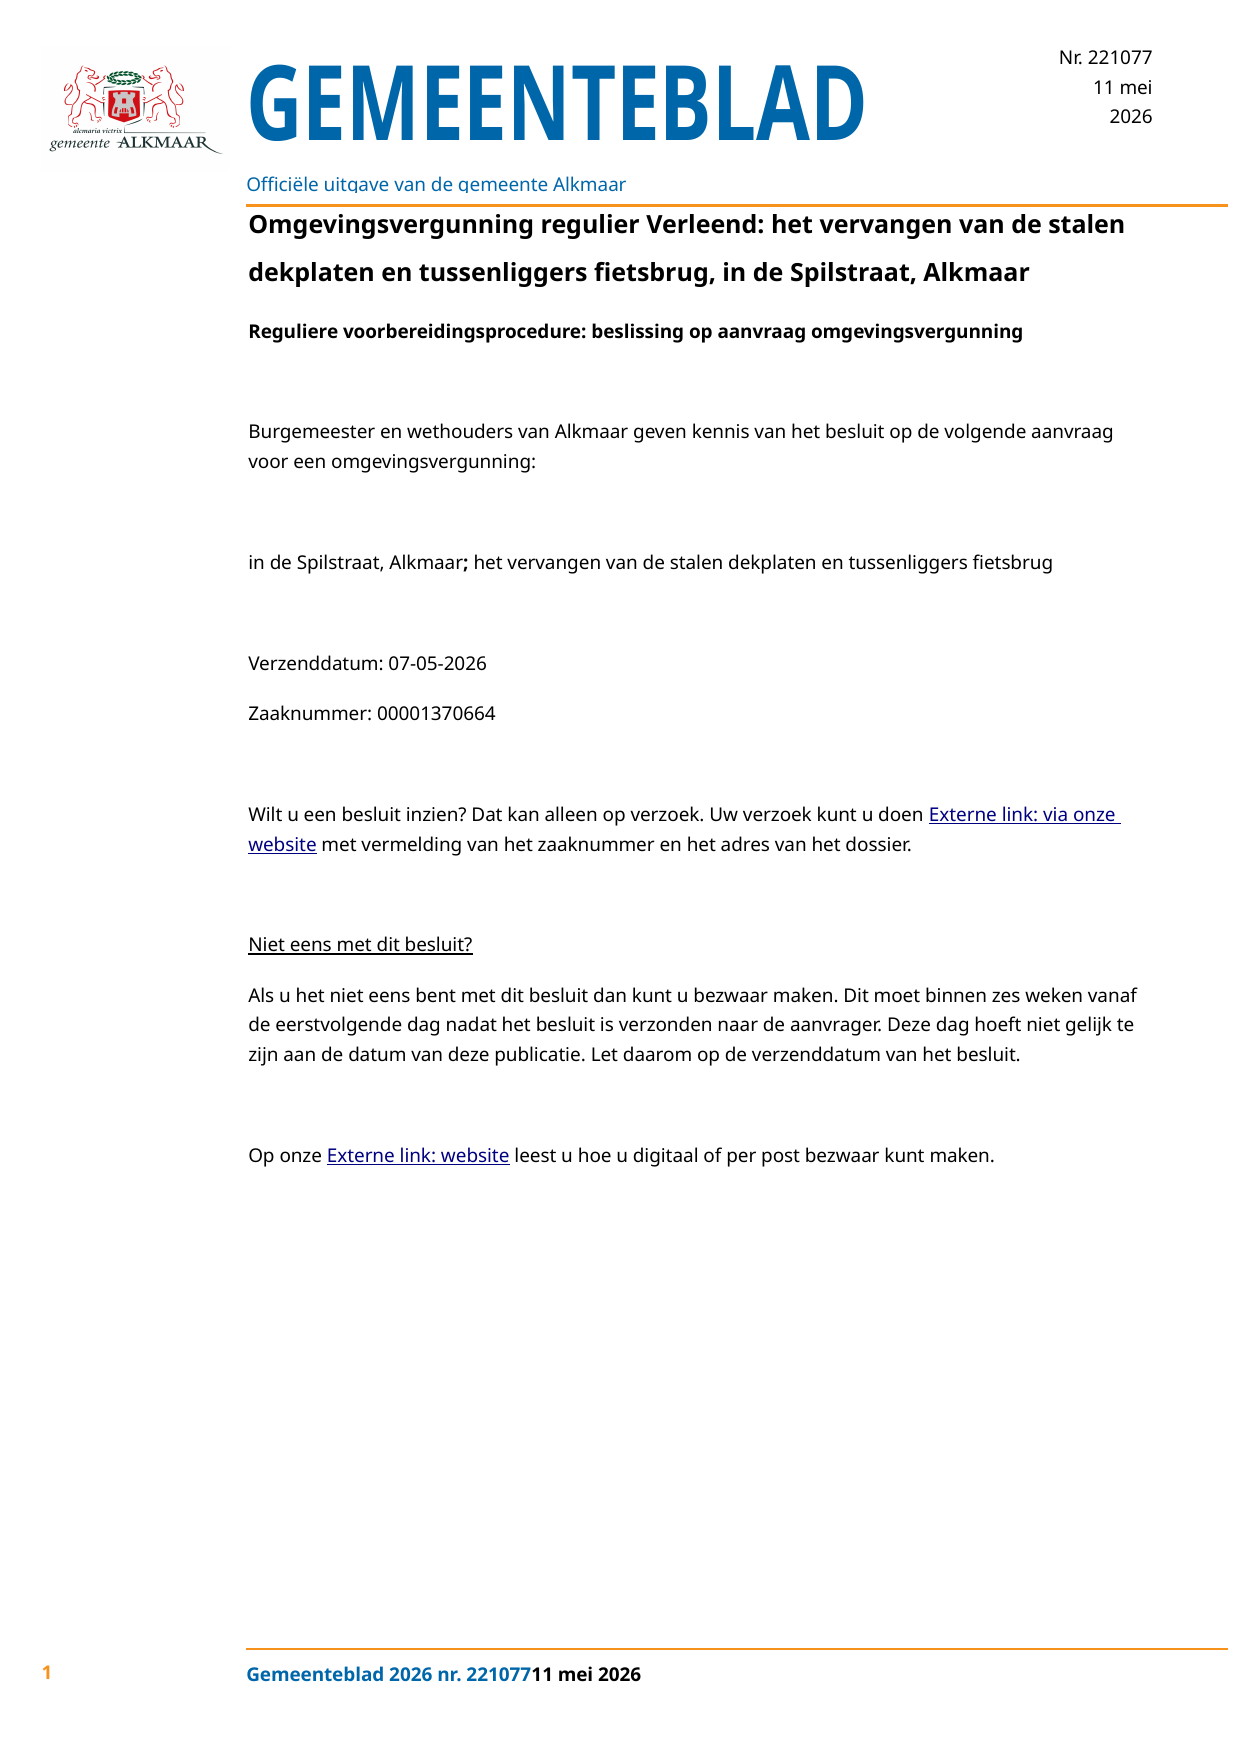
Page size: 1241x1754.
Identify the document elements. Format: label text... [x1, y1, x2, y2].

text in de Spilstraat, Alkmaar; het vervangen van de stalen dekplaten en tussenliggers fietsbrug [248, 549, 1152, 575]
text Op onze Externe link: website leest u hoe u digitaal of per post bezwaar kunt maken. [248, 1142, 1152, 1168]
text Wilt u een besluit inzien? Dat kan alleen op verzoek. Uw verzoek kunt u doen Externe link: via onze website met vermelding van het zaaknummer en het adres van het dossier. [248, 801, 1152, 857]
text Burgemeester en wethouders van Alkmaar geven kennis van het besluit op de volgende aanvraag voor een omgevingsvergunning: [248, 419, 1152, 474]
text Niet eens met dit besluit? [248, 932, 1152, 957]
text Reguliere voorbereidingsprocedure: beslissing op aanvraag omgevingsvergunning [248, 318, 1152, 344]
text Als u het niet eens bent met dit besluit dan kunt u bezwaar maken. Dit moet binnen zes weken vanaf de eerstvolgende dag nadat het besluit is verzonden naar de aanvrager. Deze dag hoeft niet gelijk te zijn aan de datum van deze publicatie. Let daarom op de verzenddatum van het besluit. [248, 982, 1152, 1067]
text Zaaknummer: 00001370664 [248, 700, 1152, 726]
picture [41, 47, 231, 172]
text Verzenddatum: 07-05-2026 [248, 650, 1152, 676]
text Omgevingsvergunning regulier Verleend: het vervangen van de stalen dekplaten en tussenliggers fietsbrug, in de Spilstraat, Alkmaar [248, 207, 1152, 288]
